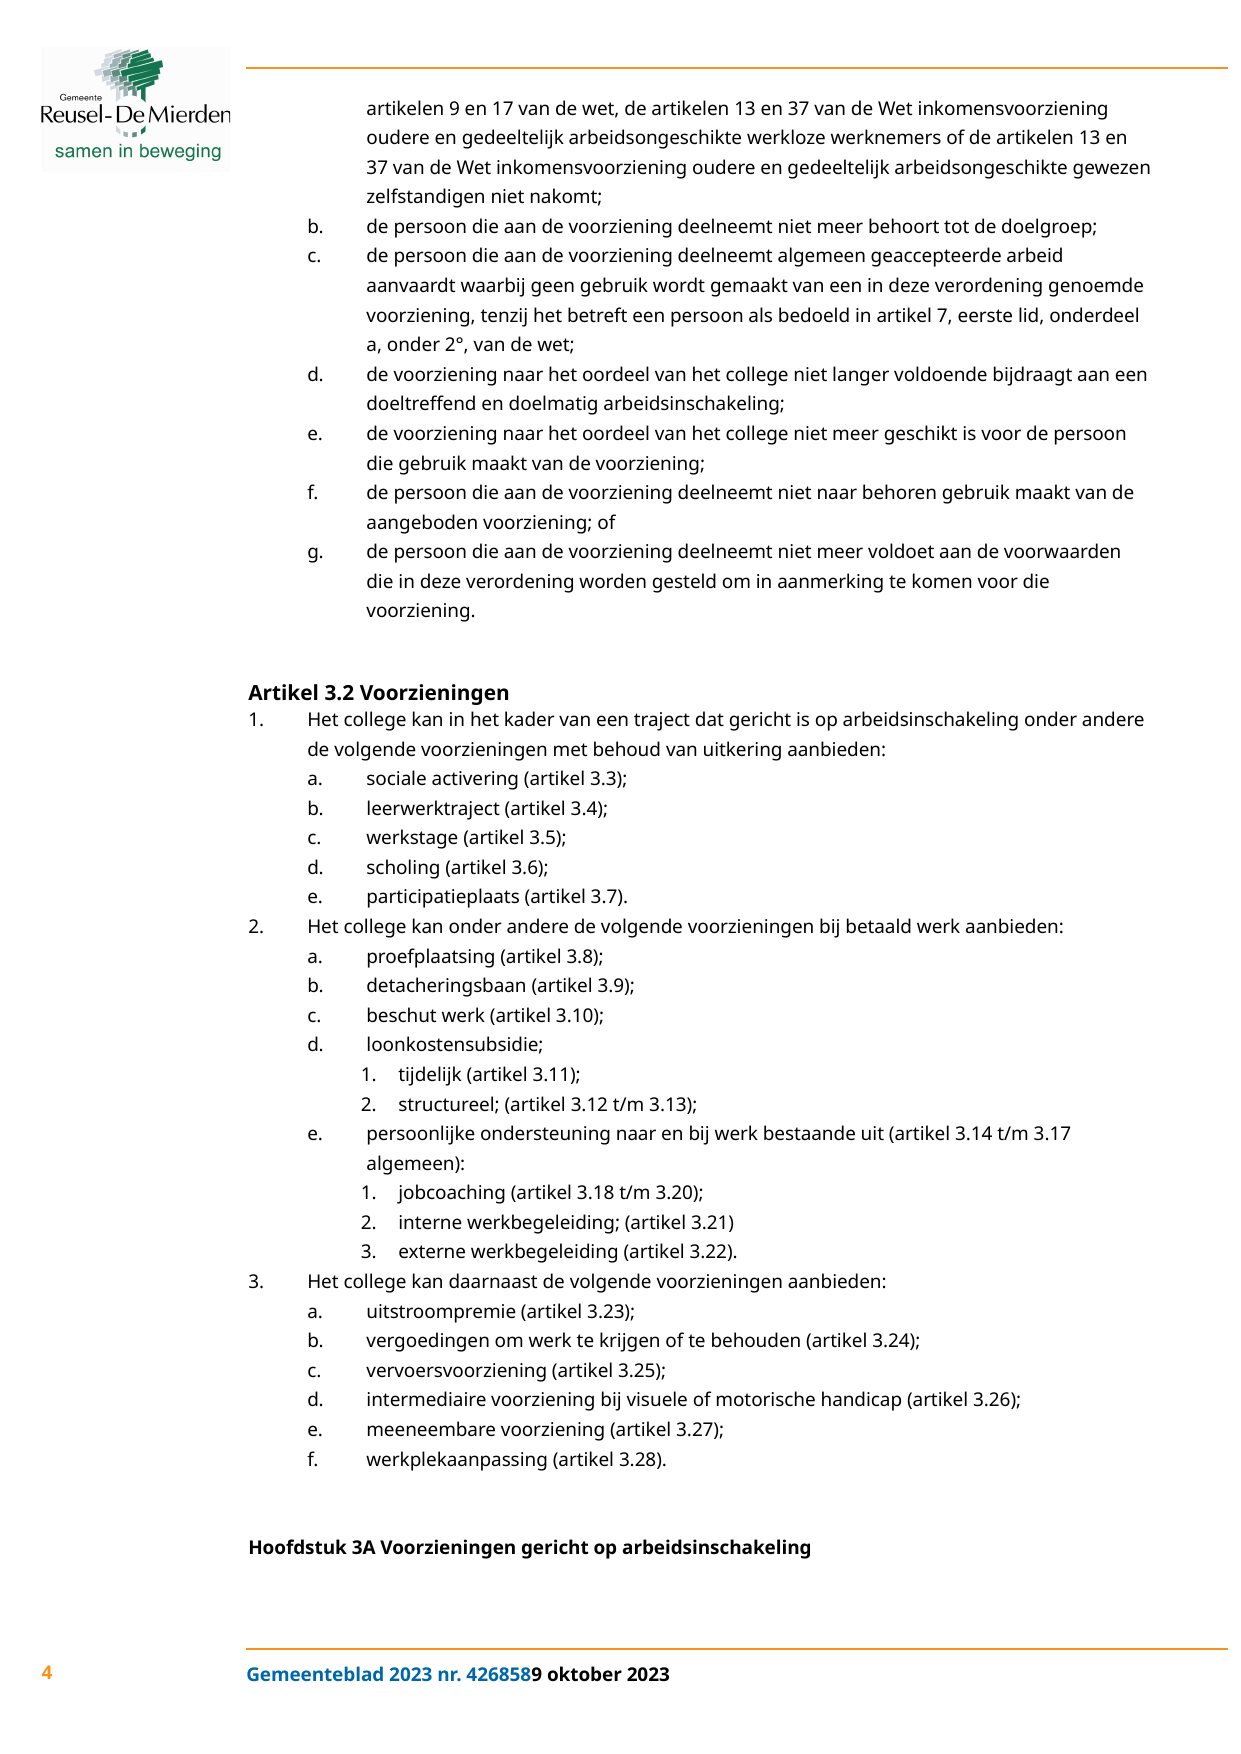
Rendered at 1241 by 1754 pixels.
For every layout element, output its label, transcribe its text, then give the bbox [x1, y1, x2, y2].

list vervoersvoorziening (artikel 3.25); [307, 1357, 1152, 1383]
list Het college kan daarnaast de volgende voorzieningen aanbieden: [248, 1268, 1152, 1294]
list werkstage (artikel 3.5); [307, 824, 1152, 850]
list de persoon die aan de voorziening deelneemt niet naar behoren gebruik maakt van de aangeboden voorziening; of [307, 479, 1152, 535]
list artikelen 9 en 17 van de wet, de artikelen 13 en 37 van de Wet inkomensvoorziening oudere en gedeeltelijk arbeidsongeschikte werkloze werknemers of de artikelen 13 en 37 van de Wet inkomensvoorziening oudere en gedeeltelijk arbeidsongeschikte gewezen zelfstandigen niet nakomt; [307, 95, 1152, 209]
list interne werkbegeleiding; (artikel 3.21) [361, 1209, 1152, 1235]
list Het college kan onder andere de volgende voorzieningen bij betaald werk aanbieden: [248, 913, 1152, 939]
picture [41, 47, 231, 172]
text Artikel 3.2 Voorzieningen [248, 678, 1152, 706]
list beschut werk (artikel 3.10); [307, 1002, 1152, 1028]
list werkplekaanpassing (artikel 3.28). [307, 1446, 1152, 1471]
list leerwerktraject (artikel 3.4); [307, 795, 1152, 821]
list scholing (artikel 3.6); [307, 854, 1152, 880]
list de persoon die aan de voorziening deelneemt niet meer voldoet aan de voorwaarden die in deze verordening worden gesteld om in aanmerking te komen voor die voorziening. [307, 538, 1152, 623]
list uitstroompremie (artikel 3.23); [307, 1298, 1152, 1323]
text Hoofdstuk 3A Voorzieningen gericht op arbeidsinschakeling [248, 1534, 1152, 1560]
list sociale activering (artikel 3.3); [307, 765, 1152, 791]
list Het college kan in het kader van een traject dat gericht is op arbeidsinschakeling onder andere de volgende voorzieningen met behoud van uitkering aanbieden: [248, 706, 1152, 761]
list meeneembare voorziening (artikel 3.27); [307, 1416, 1152, 1442]
list detacheringsbaan (artikel 3.9); [307, 972, 1152, 998]
list de persoon die aan de voorziening deelneemt niet meer behoort tot de doelgroep; [307, 213, 1152, 239]
list structureel; (artikel 3.12 t/m 3.13); [361, 1091, 1152, 1116]
list de persoon die aan de voorziening deelneemt algemeen geaccepteerde arbeid aanvaardt waarbij geen gebruik wordt gemaakt van een in deze verordening genoemde voorziening, tenzij het betreft een persoon als bedoeld in artikel 7, eerste lid, onderdeel a, onder 2°, van de wet; [307, 243, 1152, 357]
list intermediaire voorziening bij visuele of motorische handicap (artikel 3.26); [307, 1387, 1152, 1412]
list de voorziening naar het oordeel van het college niet langer voldoende bijdraagt aan een doeltreffend en doelmatig arbeidsinschakeling; [307, 361, 1152, 416]
list tijdelijk (artikel 3.11); [361, 1061, 1152, 1087]
list jobcoaching (artikel 3.18 t/m 3.20); [361, 1179, 1152, 1205]
list proefplaatsing (artikel 3.8); [307, 943, 1152, 968]
list vergoedingen om werk te krijgen of te behouden (artikel 3.24); [307, 1327, 1152, 1353]
list externe werkbegeleiding (artikel 3.22). [361, 1239, 1152, 1264]
list loonkostensubsidie; [307, 1032, 1152, 1057]
list persoonlijke ondersteuning naar en bij werk bestaande uit (artikel 3.14 t/m 3.17 algemeen): [307, 1120, 1152, 1176]
list de voorziening naar het oordeel van het college niet meer geschikt is voor de persoon die gebruik maakt van de voorziening; [307, 420, 1152, 476]
list participatieplaats (artikel 3.7). [307, 884, 1152, 909]
